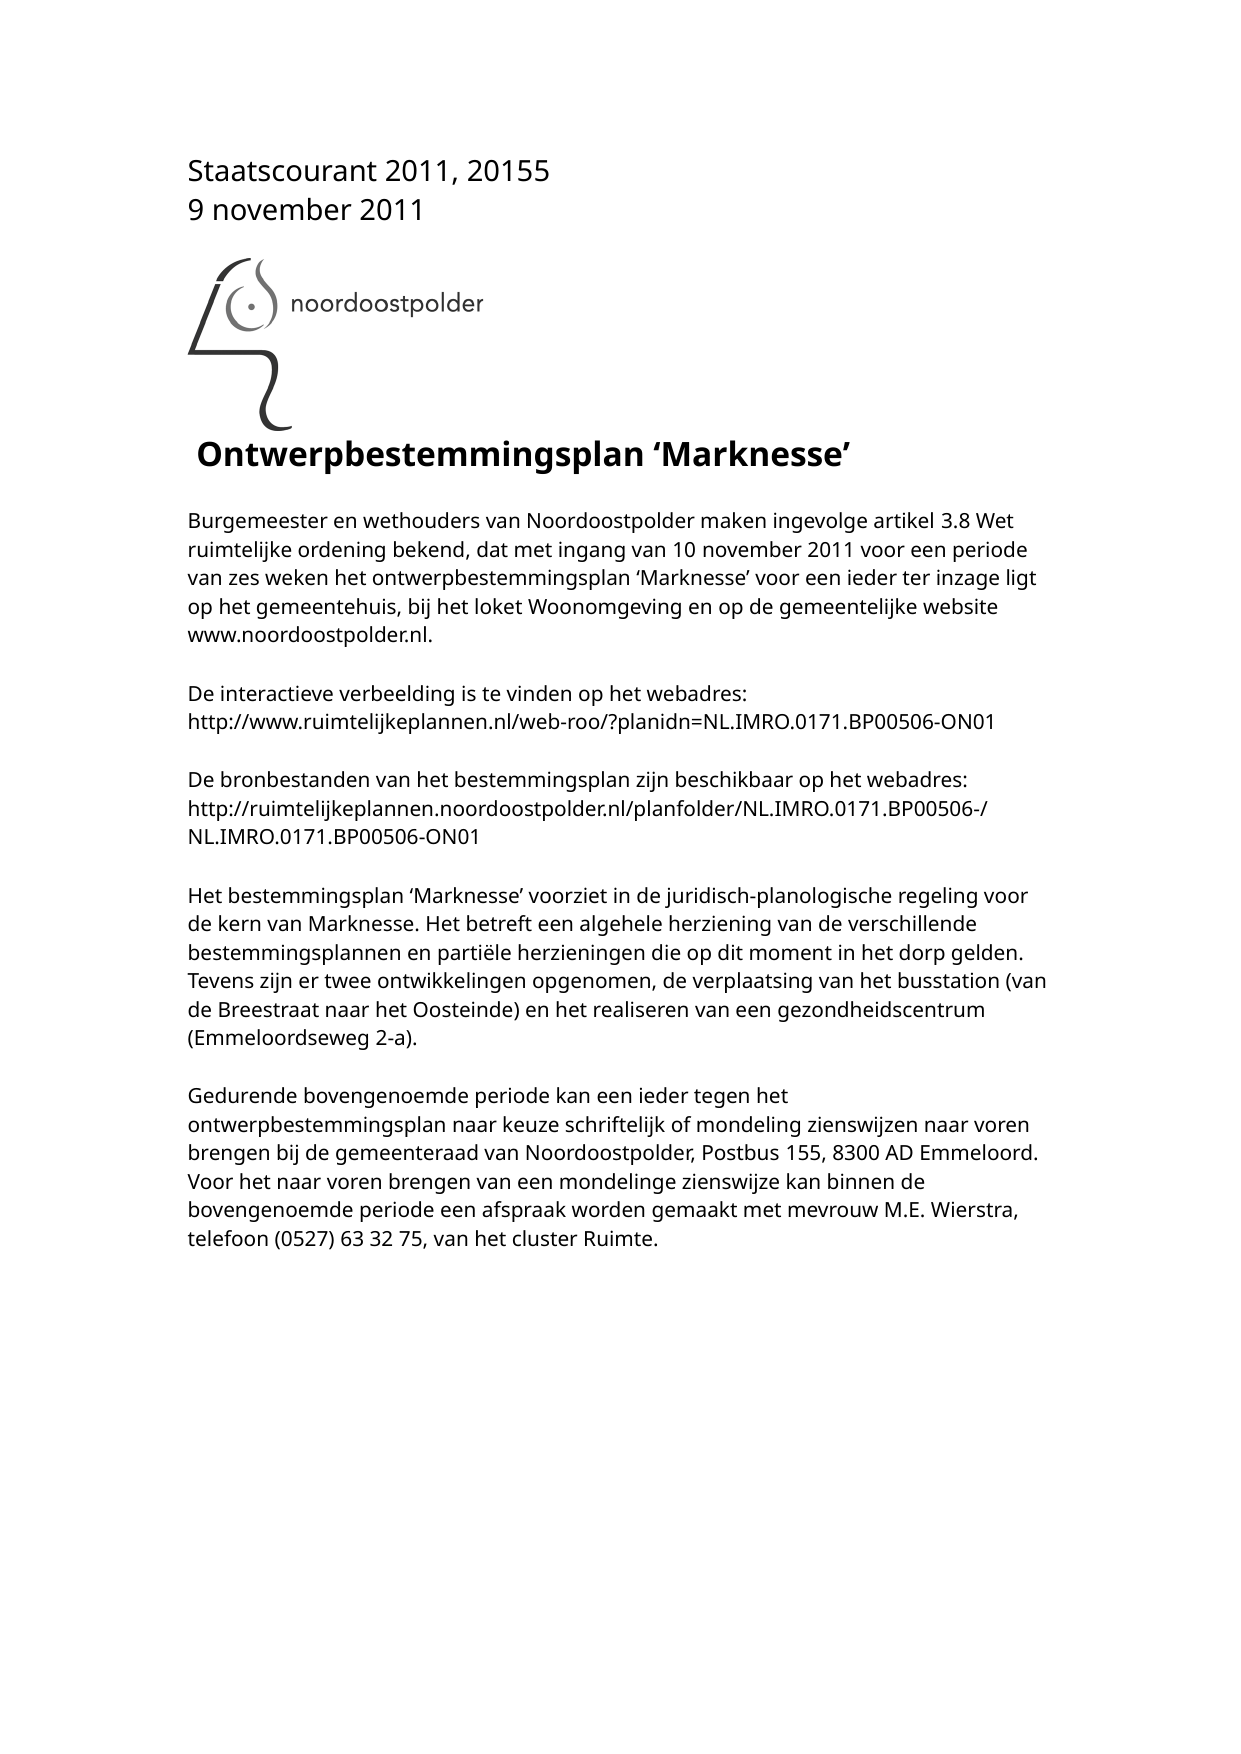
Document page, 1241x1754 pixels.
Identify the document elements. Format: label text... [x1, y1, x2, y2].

text 9 november 2011 [187, 190, 1053, 229]
picture [187, 258, 484, 431]
text http://www.ruimtelijkeplannen.nl/web-roo/?planidn=NL.IMRO.0171.BP00506-ON01 [187, 707, 1053, 736]
text Burgemeester en wethouders van Noordoostpolder maken ingevolge artikel 3.8 Wet ruimtelijke ordening bekend, dat met ingang van 10 november 2011 voor een periode van zes weken het ontwerpbestemmingsplan ‘Marknesse’ voor een ieder ter inzage ligt op het gemeentehuis, bij het loket Woonomgeving en op de gemeentelijke website www.noordoostpolder.nl. [187, 507, 1053, 649]
text De interactieve verbeelding is te vinden op het webadres: [187, 679, 1053, 707]
subtitle Ontwerpbestemmingsplan ‘Marknesse’ [187, 271, 1053, 477]
text Het bestemmingsplan ‘Marknesse’ voorziet in de juridisch-planologische regeling voor de kern van Marknesse. Het betreft een algehele herziening van de verschillende bestemmingsplannen en partiële herzieningen die op dit moment in het dorp gelden. Tevens zijn er twee ontwikkelingen opgenomen, de verplaatsing van het busstation (van de Breestraat naar het Oosteinde) en het realiseren van een gezondheidscentrum (Emmeloordseweg 2-a). [187, 881, 1053, 1052]
text Staatscourant 2011, 20155 [187, 150, 1053, 190]
text Gedurende bovengenoemde periode kan een ieder tegen het ontwerpbestemmingsplan naar keuze schriftelijk of mondeling zienswijzen naar voren brengen bij de gemeenteraad van Noordoostpolder, Postbus 155, 8300 AD Emmeloord. Voor het naar voren brengen van een mondelinge zienswijze kan binnen de bovengenoemde periode een afspraak worden gemaakt met mevrouw M.E. Wierstra, telefoon (0527) 63 32 75, van het cluster Ruimte. [187, 1082, 1053, 1252]
text De bronbestanden van het bestemmingsplan zijn beschikbaar op het webadres: [187, 766, 1053, 794]
text http://ruimtelijkeplannen.noordoostpolder.nl/planfolder/NL.IMRO.0171.BP00506-/NL.IMRO.0171.BP00506-ON01 [187, 794, 1053, 851]
